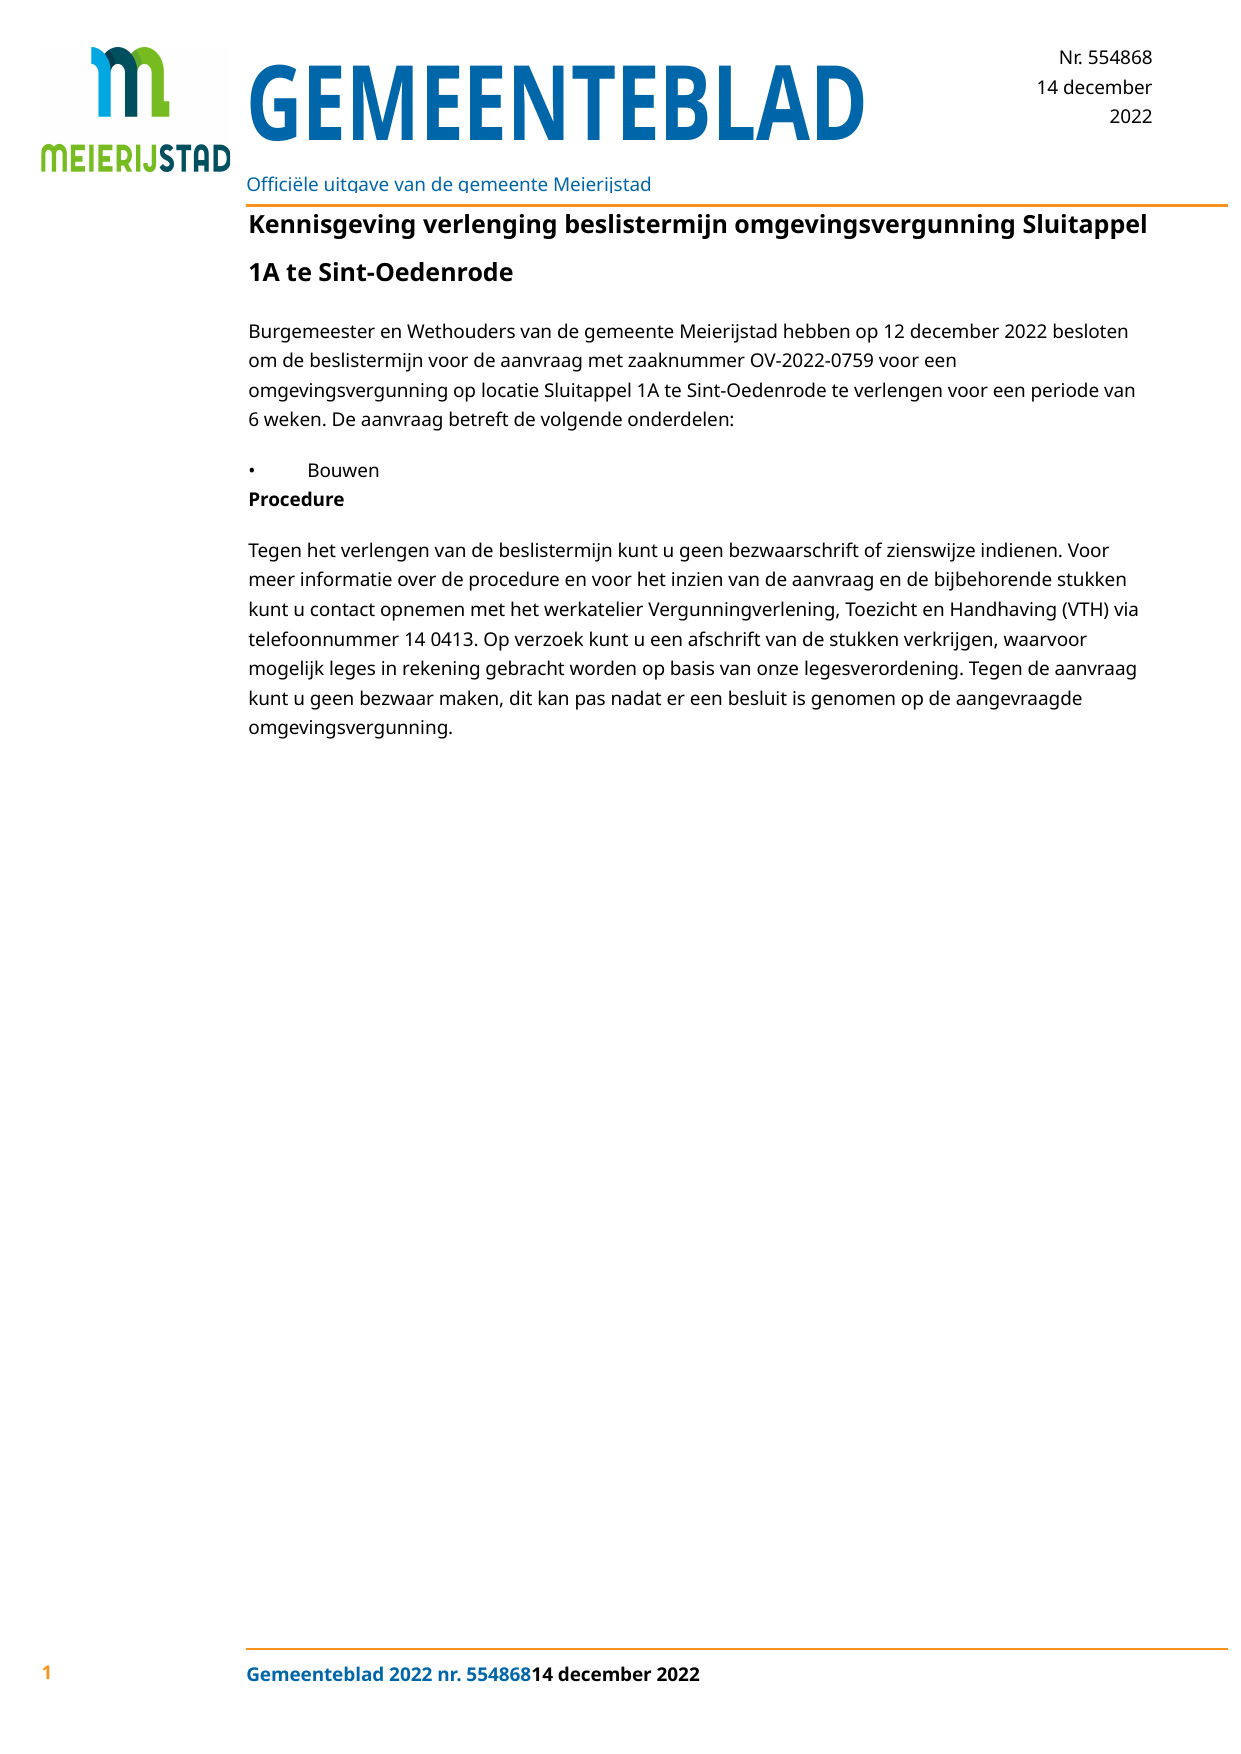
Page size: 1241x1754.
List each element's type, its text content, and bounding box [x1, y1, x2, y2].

text Tegen het verlengen van de beslistermijn kunt u geen bezwaarschrift of zienswijze indienen. Voor meer informatie over de procedure en voor het inzien van de aanvraag en de bijbehorende stukken kunt u contact opnemen met het werkatelier Vergunningverlening, Toezicht en Handhaving (VTH) via telefoonnummer 14 0413. Op verzoek kunt u een afschrift van de stukken verkrijgen, waarvoor mogelijk leges in rekening gebracht worden op basis van onze legesverordening. Tegen de aanvraag kunt u geen bezwaar maken, dit kan pas nadat er een besluit is genomen op de aangevraagde omgevingsvergunning. [248, 537, 1152, 740]
list Bouwen [248, 457, 1152, 483]
text Burgemeester en Wethouders van de gemeente Meierijstad hebben op 12 december 2022 besloten om de beslistermijn voor de aanvraag met zaaknummer OV-2022-0759 voor een omgevingsvergunning op locatie Sluitappel 1A te Sint-Oedenrode te verlengen voor een periode van 6 weken. De aanvraag betreft de volgende onderdelen: [248, 318, 1152, 432]
picture [41, 47, 231, 172]
text Procedure [248, 487, 1152, 512]
text Kennisgeving verlenging beslistermijn omgevingsvergunning Sluitappel 1A te Sint-Oedenrode [248, 207, 1152, 288]
